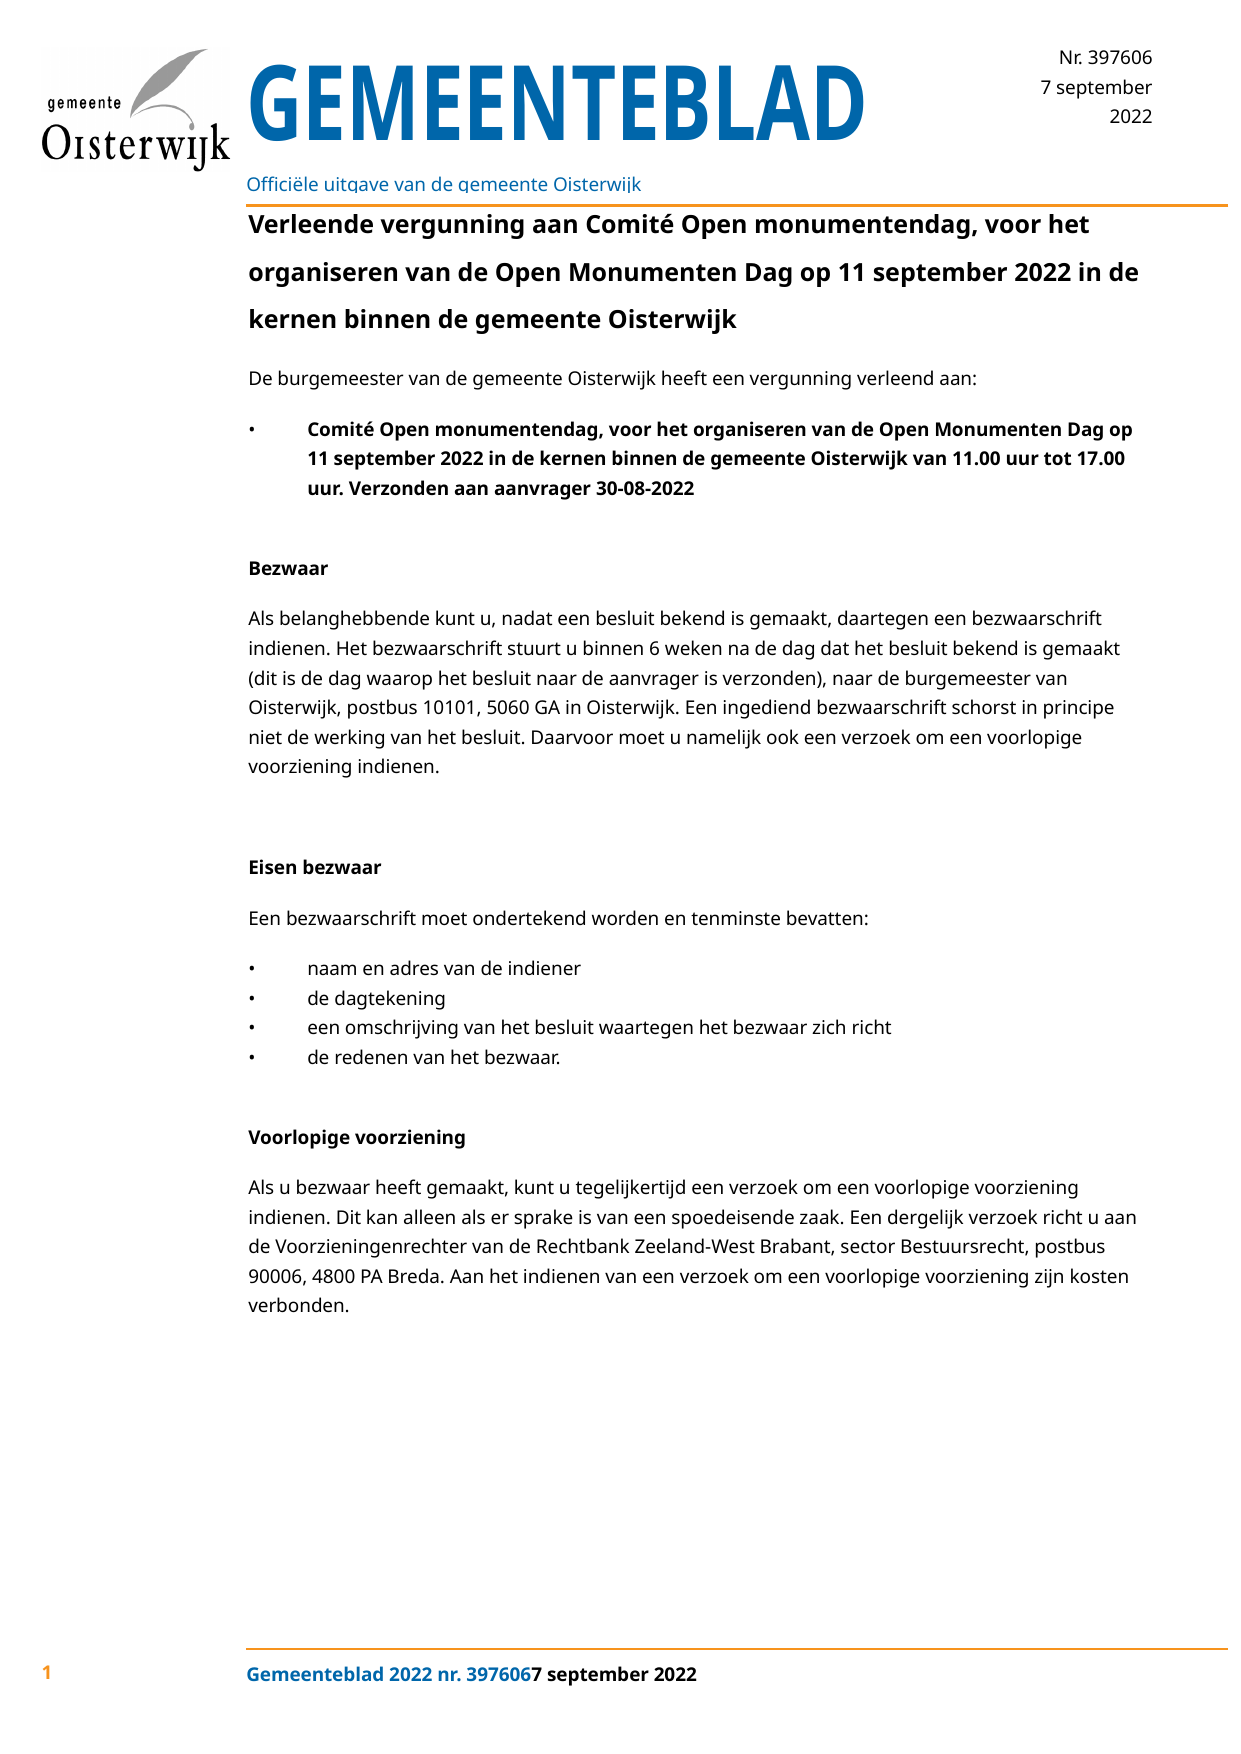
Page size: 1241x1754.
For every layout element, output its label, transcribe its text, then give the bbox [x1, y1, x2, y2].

picture [41, 47, 231, 172]
list de dagtekening [248, 985, 1152, 1010]
text De burgemeester van de gemeente Oisterwijk heeft een vergunning verleend aan: [248, 366, 1152, 391]
text Als belanghebbende kunt u, nadat een besluit bekend is gemaakt, daartegen een bezwaarschrift indienen. Het bezwaarschrift stuurt u binnen 6 weken na de dag dat het besluit bekend is gemaakt (dit is de dag waarop het besluit naar de aanvrager is verzonden), naar de burgemeester van Oisterwijk, postbus 10101, 5060 GA in Oisterwijk. Een ingediend bezwaarschrift schorst in principe niet de werking van het besluit. Daarvoor moet u namelijk ook een verzoek om een voorlopige voorziening indienen. [248, 606, 1152, 779]
text Een bezwaarschrift moet ondertekend worden en tenminste bevatten: [248, 905, 1152, 930]
text Bezwaar [248, 555, 1152, 581]
text Verleende vergunning aan Comité Open monumentendag, voor het organiseren van de Open Monumenten Dag op 11 september 2022 in de kernen binnen de gemeente Oisterwijk [248, 207, 1152, 336]
text Voorlopige voorziening [248, 1124, 1152, 1149]
list naam en adres van de indiener [248, 955, 1152, 981]
list de redenen van het bezwaar. [248, 1044, 1152, 1069]
list Comité Open monumentendag, voor het organiseren van de Open Monumenten Dag op 11 september 2022 in de kernen binnen de gemeente Oisterwijk van 11.00 uur tot 17.00 uur. Verzonden aan aanvrager 30-08-2022 [248, 416, 1152, 501]
list een omschrijving van het besluit waartegen het bezwaar zich richt [248, 1014, 1152, 1040]
text Eisen bezwaar [248, 854, 1152, 880]
text Als u bezwaar heeft gemaakt, kunt u tegelijkertijd een verzoek om een voorlopige voorziening indienen. Dit kan alleen als er sprake is van een spoedeisende zaak. Een dergelijk verzoek richt u aan de Voorzieningenrechter van de Rechtbank Zeeland-West Brabant, sector Bestuursrecht, postbus 90006, 4800 PA Breda. Aan het indienen van een verzoek om een voorlopige voorziening zijn kosten verbonden. [248, 1174, 1152, 1318]
